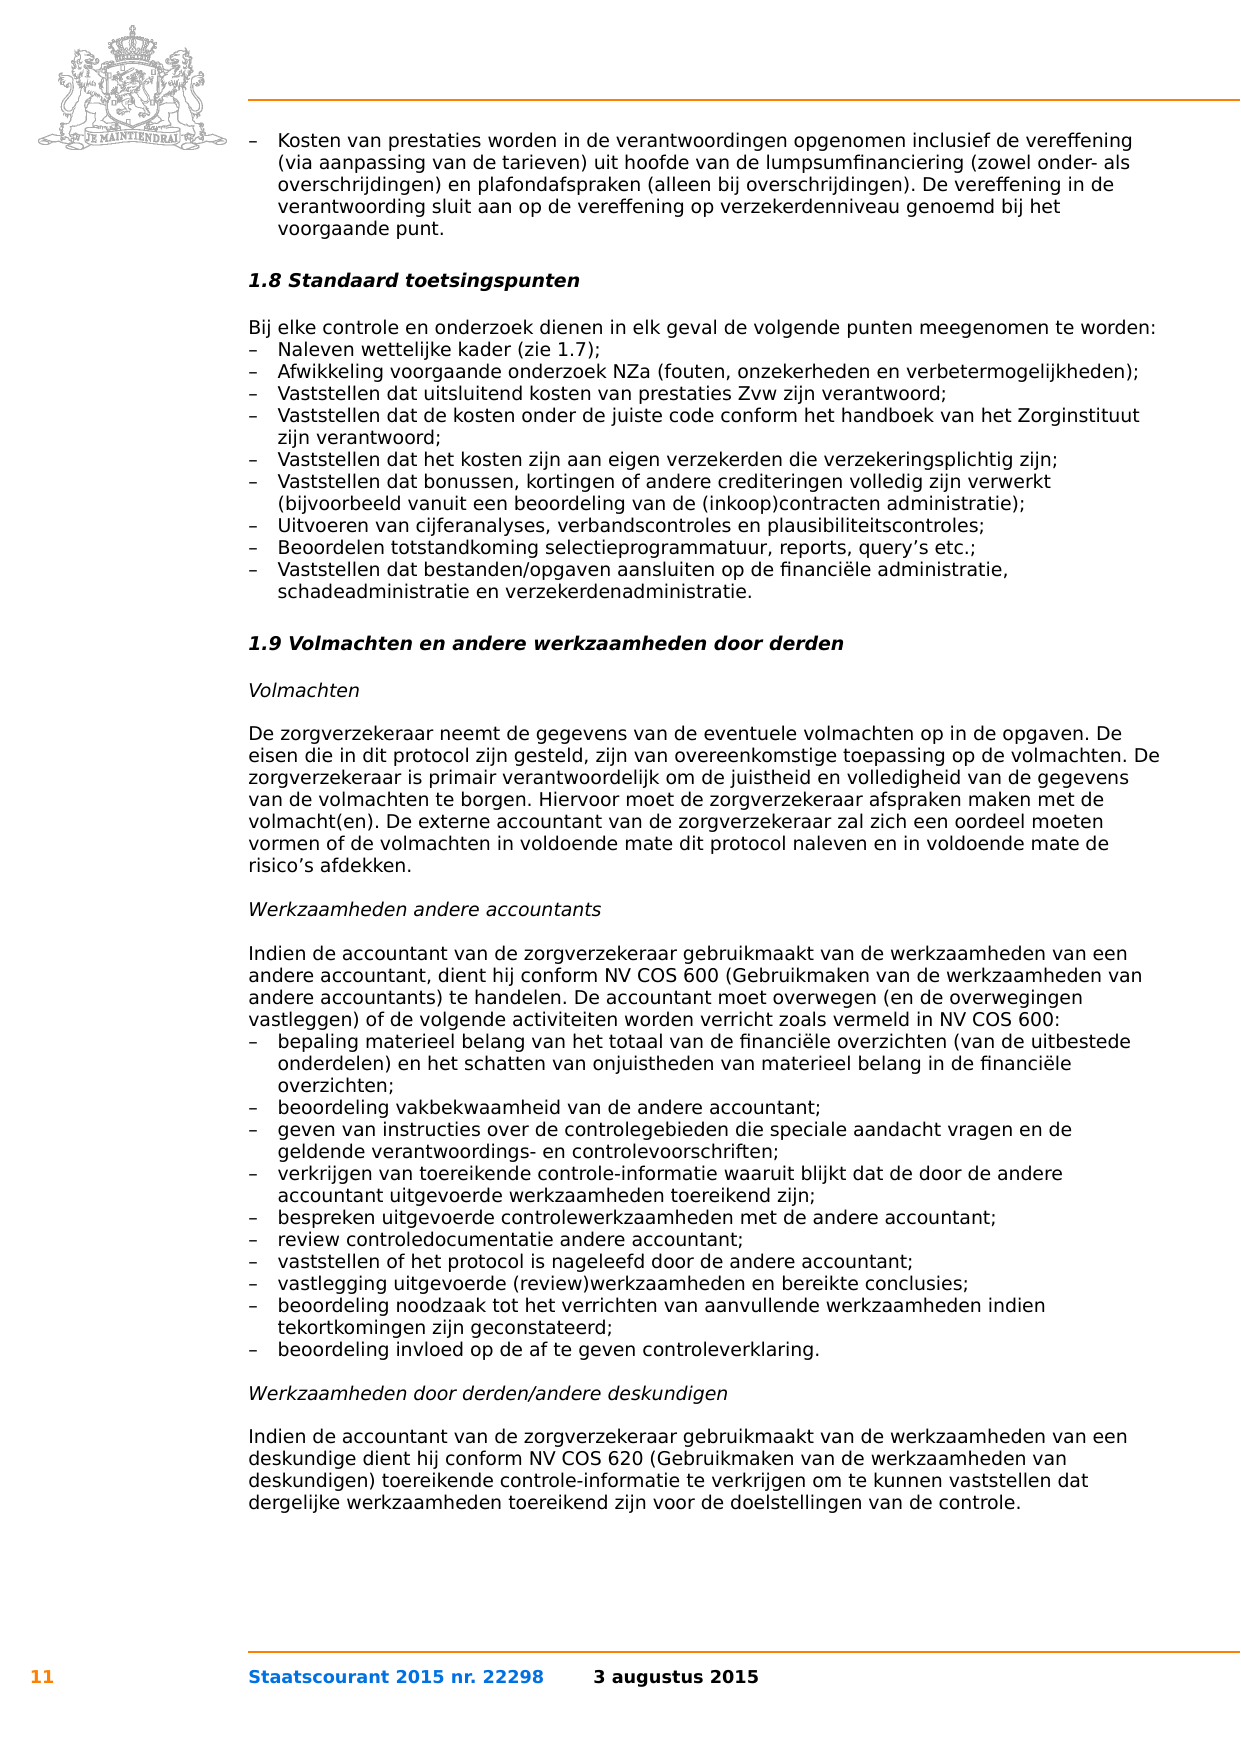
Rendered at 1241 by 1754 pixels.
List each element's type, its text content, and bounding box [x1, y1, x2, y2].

subtitle 1.9 Volmachten en andere werkzaamheden door derden [248, 632, 1163, 654]
text – vastlegging uitgevoerde (review)werkzaamheden en bereikte conclusies; [248, 1273, 1163, 1294]
text – Naleven wettelijke kader (zie 1.7); [248, 339, 1163, 361]
text – Afwikkeling voorgaande onderzoek NZa (fouten, onzekerheden en verbetermogelijkheden); [248, 361, 1163, 383]
picture [38, 25, 227, 150]
text De zorgverzekeraar neemt de gegevens van de eventuele volmachten op in de opgaven. De eisen die in dit protocol zijn gesteld, zijn van overeenkomstige toepassing op de volmachten. De zorgverzekeraar is primair verantwoordelijk om de juistheid en volledigheid van de gegevens van de volmachten te borgen. Hiervoor moet de zorgverzekeraar afspraken maken met de volmacht(en). De externe accountant van de zorgverzekeraar zal zich een oordeel moeten vormen of de volmachten in voldoende mate dit protocol naleven en in voldoende mate de risico’s afdekken. [248, 723, 1163, 877]
text – beoordeling invloed op de af te geven controleverklaring. [248, 1338, 1163, 1361]
text – Vaststellen dat bestanden/opgaven aansluiten op de financiële administratie, schadeadministratie en verzekerdenadministratie. [248, 558, 1163, 602]
subtitle 1.8 Standaard toetsingspunten [248, 270, 1163, 292]
text – vaststellen of het protocol is nageleefd door de andere accountant; [248, 1251, 1163, 1273]
text – beoordeling noodzaak tot het verrichten van aanvullende werkzaamheden indien tekortkomingen zijn geconstateerd; [248, 1294, 1163, 1338]
text – verkrijgen van toereikende controle-informatie waaruit blijkt dat de door de andere accountant uitgevoerde werkzaamheden toereikend zijn; [248, 1163, 1163, 1207]
text – Uitvoeren van cijferanalyses, verbandscontroles en plausibiliteitscontroles; [248, 514, 1163, 537]
subtitle Volmachten [248, 679, 1163, 701]
text – Vaststellen dat het kosten zijn aan eigen verzekerden die verzekeringsplichtig zijn; [248, 449, 1163, 471]
text – beoordeling vakbekwaamheid van de andere accountant; [248, 1097, 1163, 1119]
text – review controledocumentatie andere accountant; [248, 1229, 1163, 1251]
text Indien de accountant van de zorgverzekeraar gebruikmaakt van de werkzaamheden van een deskundige dient hij conform NV COS 620 (Gebruikmaken van de werkzaamheden van deskundigen) toereikende controle-informatie te verkrijgen om te kunnen vaststellen dat dergelijke werkzaamheden toereikend zijn voor de doelstellingen van de controle. [248, 1426, 1163, 1514]
text Bij elke controle en onderzoek dienen in elk geval de volgende punten meegenomen te worden: [248, 317, 1163, 339]
text – Kosten van prestaties worden in de verantwoordingen opgenomen inclusief de vereffening (via aanpassing van de tarieven) uit hoofde van de lumpsumfinanciering (zowel onder- als overschrijdingen) en plafondafspraken (alleen bij overschrijdingen). De vereffening in de verantwoording sluit aan op de vereffening op verzekerdenniveau genoemd bij het voorgaande punt. [248, 130, 1163, 240]
text – geven van instructies over de controlegebieden die speciale aandacht vragen en de geldende verantwoordings- en controlevoorschriften; [248, 1119, 1163, 1163]
text Indien de accountant van de zorgverzekeraar gebruikmaakt van de werkzaamheden van een andere accountant, dient hij conform NV COS 600 (Gebruikmaken van de werkzaamheden van andere accountants) te handelen. De accountant moet overwegen (en de overwegingen vastleggen) of de volgende activiteiten worden verricht zoals vermeld in NV COS 600: [248, 943, 1163, 1031]
subtitle Werkzaamheden andere accountants [248, 899, 1163, 921]
text – bespreken uitgevoerde controlewerkzaamheden met de andere accountant; [248, 1207, 1163, 1229]
text – Beoordelen totstandkoming selectieprogrammatuur, reports, query’s etc.; [248, 537, 1163, 558]
text – Vaststellen dat bonussen, kortingen of andere crediteringen volledig zijn verwerkt (bijvoorbeeld vanuit een beoordeling van de (inkoop)contracten administratie); [248, 471, 1163, 514]
text – Vaststellen dat de kosten onder de juiste code conform het handboek van het Zorginstituut zijn verantwoord; [248, 405, 1163, 449]
text – bepaling materieel belang van het totaal van de financiële overzichten (van de uitbestede onderdelen) en het schatten van onjuistheden van materieel belang in de financiële overzichten; [248, 1031, 1163, 1097]
subtitle Werkzaamheden door derden/andere deskundigen [248, 1382, 1163, 1404]
text – Vaststellen dat uitsluitend kosten van prestaties Zvw zijn verantwoord; [248, 383, 1163, 405]
